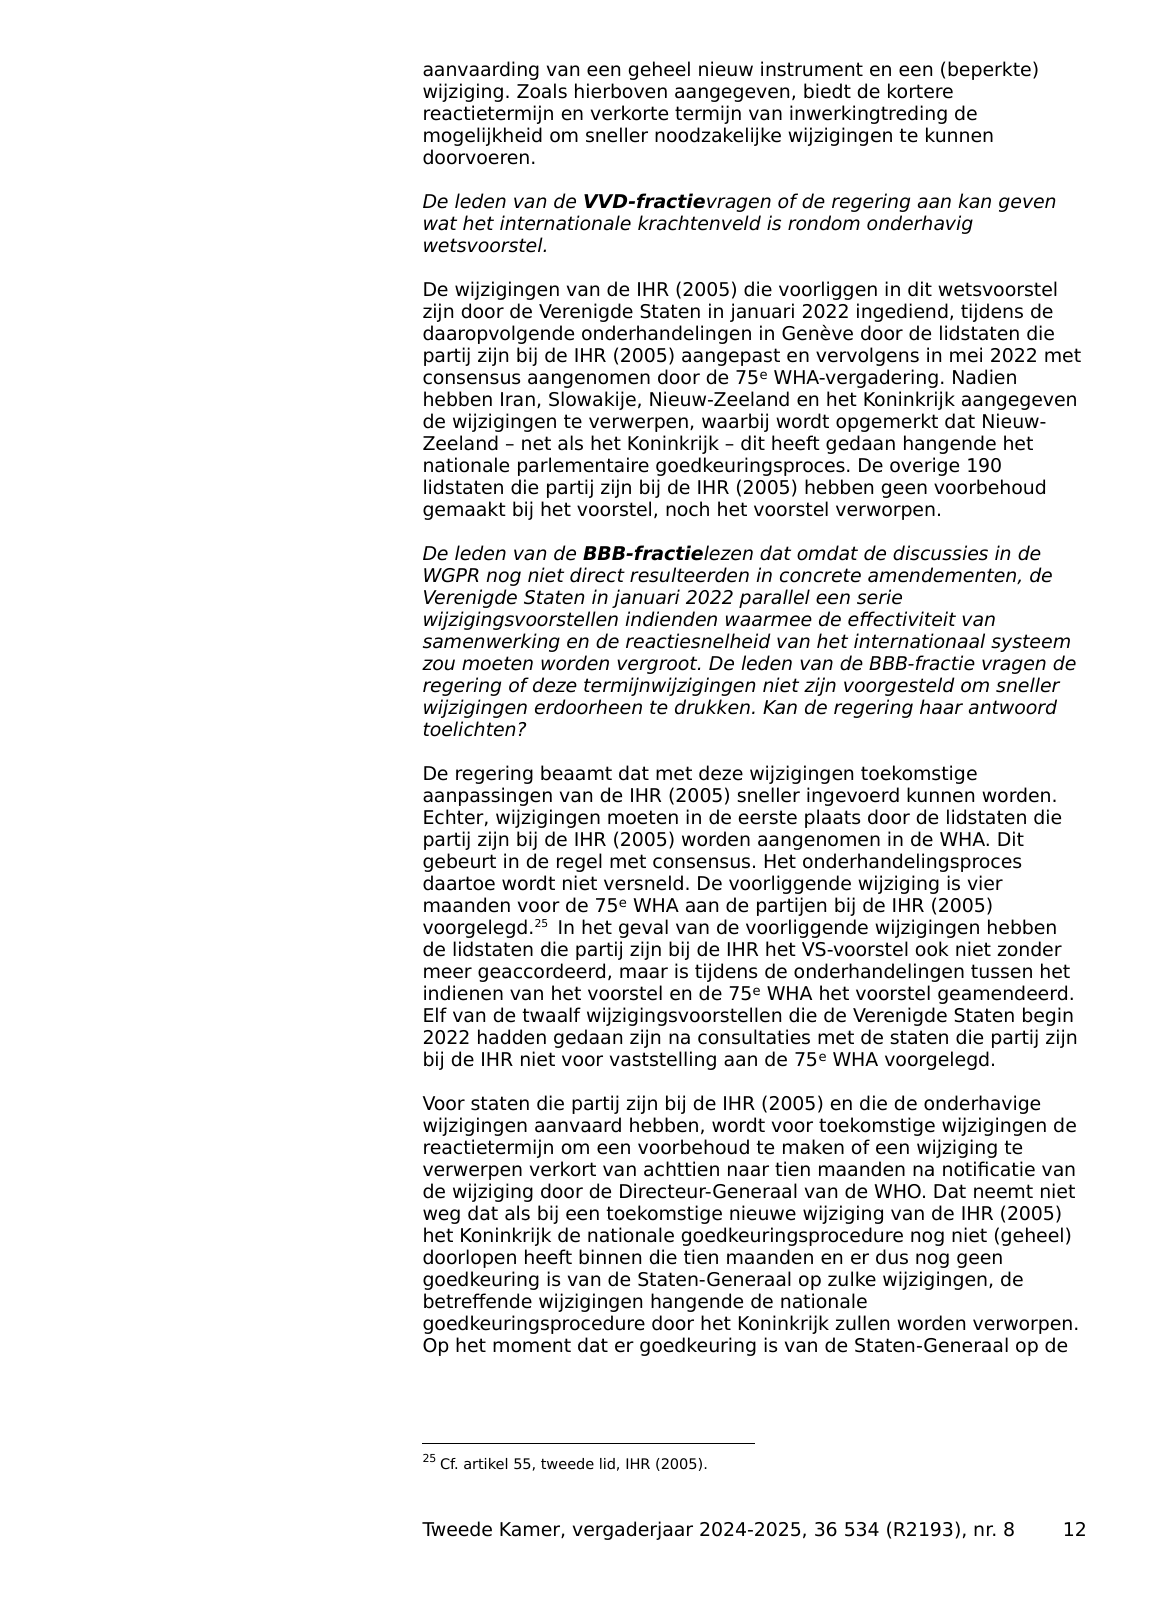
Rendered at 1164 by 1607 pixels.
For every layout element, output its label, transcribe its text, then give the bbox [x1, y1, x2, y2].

text Voor staten die partij zijn bij de IHR (2005) en die de onderhavige wijzigingen aanvaard hebben, wordt voor toekomstige wijzigingen de reactietermijn om een voorbehoud te maken of een wijziging te verwerpen verkort van achttien naar tien maanden na notificatie van de wijziging door de Directeur-Generaal van de WHO. Dat neemt niet weg dat als bij een toekomstige nieuwe wijziging van de IHR (2005) het Koninkrijk de nationale goedkeuringsprocedure nog niet (geheel) doorlopen heeft binnen die tien maanden en er dus nog geen goedkeuring is van de Staten-Generaal op zulke wijzigingen, de betreffende wijzigingen hangende de nationale goedkeuringsprocedure door het Koninkrijk zullen worden verworpen. Op het moment dat er goedkeuring is van de Staten-Generaal op de [422, 1093, 1087, 1357]
text De leden van de BBB-fractielezen dat omdat de discussies in de WGPR nog niet direct resulteerden in concrete amendementen, de Verenigde Staten in januari 2022 parallel een serie wijzigingsvoorstellen indienden waarmee de effectiviteit van samenwerking en de reactiesnelheid van het internationaal systeem zou moeten worden vergroot. De leden van de BBB-fractie vragen de regering of deze termijnwijzigingen niet zijn voorgesteld om sneller wijzigingen erdoorheen te drukken. Kan de regering haar antwoord toelichten? [422, 543, 1087, 741]
text De leden van de VVD-fractievragen of de regering aan kan geven wat het internationale krachtenveld is rondom onderhavig wetsvoorstel. [422, 191, 1087, 257]
text De wijzigingen van de IHR (2005) die voorliggen in dit wetsvoorstel zijn door de Verenigde Staten in januari 2022 ingediend, tijdens de daaropvolgende onderhandelingen in Genève door de lidstaten die partij zijn bij de IHR (2005) aangepast en vervolgens in mei 2022 met consensus aangenomen door de 75e WHA-vergadering. Nadien hebben Iran, Slowakije, Nieuw-Zeeland en het Koninkrijk aangegeven de wijzigingen te verwerpen, waarbij wordt opgemerkt dat Nieuw-Zeeland – net als het Koninkrijk – dit heeft gedaan hangende het nationale parlementaire goedkeuringsproces. De overige 190 lidstaten die partij zijn bij de IHR (2005) hebben geen voorbehoud gemaakt bij het voorstel, noch het voorstel verworpen. [422, 279, 1087, 521]
text Cf. artikel 55, tweede lid, IHR (2005). [422, 1452, 1087, 1474]
text De regering beaamt dat met deze wijzigingen toekomstige aanpassingen van de IHR (2005) sneller ingevoerd kunnen worden. Echter, wijzigingen moeten in de eerste plaats door de lidstaten die partij zijn bij de IHR (2005) worden aangenomen in de WHA. Dit gebeurt in de regel met consensus. Het onderhandelingsproces daartoe wordt niet versneld. De voorliggende wijziging is vier maanden voor de 75e WHA aan de partijen bij de IHR (2005) voorgelegd. In het geval van de voorliggende wijzigingen hebben de lidstaten die partij zijn bij de IHR het VS-voorstel ook niet zonder meer geaccordeerd, maar is tijdens de onderhandelingen tussen het indienen van het voorstel en de 75e WHA het voorstel geamendeerd. Elf van de twaalf wijzigingsvoorstellen die de Verenigde Staten begin 2022 hadden gedaan zijn na consultaties met de staten die partij zijn bij de IHR niet voor vaststelling aan de 75e WHA voorgelegd. [422, 763, 1087, 1071]
text aanvaarding van een geheel nieuw instrument en een (beperkte) wijziging. Zoals hierboven aangegeven, biedt de kortere reactietermijn en verkorte termijn van inwerkingtreding de mogelijkheid om sneller noodzakelijke wijzigingen te kunnen doorvoeren. [422, 59, 1087, 169]
